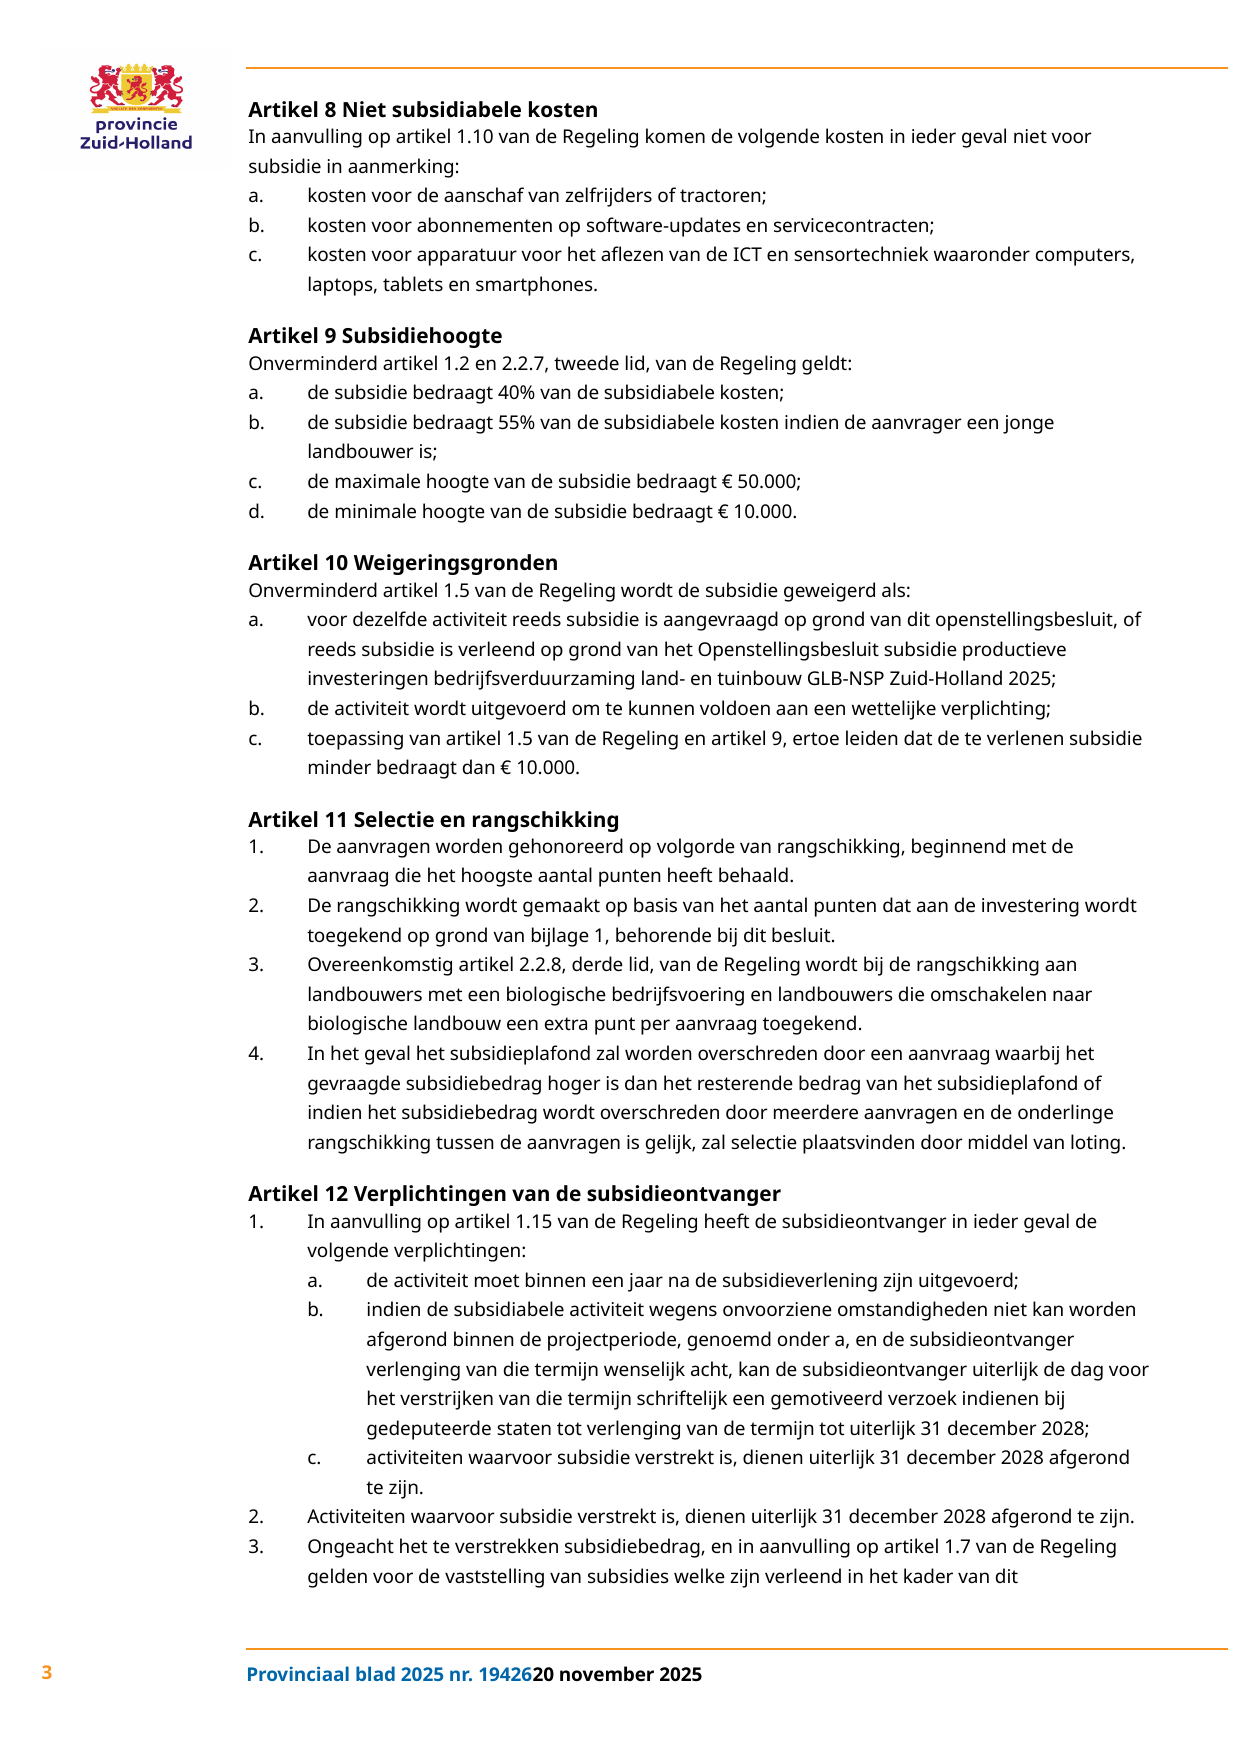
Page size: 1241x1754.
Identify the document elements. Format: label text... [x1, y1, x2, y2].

text Artikel 10 Weigeringsgronden [248, 548, 1152, 577]
list Activiteiten waarvoor subsidie verstrekt is, dienen uiterlijk 31 december 2028 afgerond te zijn. [248, 1504, 1152, 1529]
list De rangschikking wordt gemaakt op basis van het aantal punten dat aan de investering wordt toegekend op grond van bijlage 1, behorende bij dit besluit. [248, 892, 1152, 948]
list de minimale hoogte van de subsidie bedraagt € 10.000. [248, 498, 1152, 524]
list indien de subsidiabele activiteit wegens onvoorziene omstandigheden niet kan worden afgerond binnen de projectperiode, genoemd onder a, en de subsidieontvanger verlenging van die termijn wenselijk acht, kan de subsidieontvanger uiterlijk de dag voor het verstrijken van die termijn schriftelijk een gemotiveerd verzoek indienen bij gedeputeerde staten tot verlenging van de termijn tot uiterlijk 31 december 2028; [307, 1297, 1152, 1441]
list In het geval het subsidieplafond zal worden overschreden door een aanvraag waarbij het gevraagde subsidiebedrag hoger is dan het resterende bedrag van het subsidieplafond of indien het subsidiebedrag wordt overschreden door meerdere aanvragen en de onderlinge rangschikking tussen de aanvragen is gelijk, zal selectie plaatsvinden door middel van loting. [248, 1040, 1152, 1155]
list kosten voor abonnementen op software-updates en servicecontracten; [248, 212, 1152, 238]
picture [41, 47, 231, 172]
text Artikel 9 Subsidiehoogte [248, 322, 1152, 350]
text Artikel 11 Selectie en rangschikking [248, 805, 1152, 833]
list voor dezelfde activiteit reeds subsidie is aangevraagd op grond van dit openstellingsbesluit, of reeds subsidie is verleend op grond van het Openstellingsbesluit subsidie productieve investeringen bedrijfsverduurzaming land- en tuinbouw GLB-NSP Zuid-Holland 2025; [248, 606, 1152, 691]
text Artikel 8 Niet subsidiabele kosten [248, 95, 1152, 123]
list Ongeacht het te verstrekken subsidiebedrag, en in aanvulling op artikel 1.7 van de Regeling gelden voor de vaststelling van subsidies welke zijn verleend in het kader van dit [248, 1533, 1152, 1588]
list toepassing van artikel 1.5 van de Regeling en artikel 9, ertoe leiden dat de te verlenen subsidie minder bedraagt dan € 10.000. [248, 725, 1152, 780]
list kosten voor apparatuur voor het aflezen van de ICT en sensortechniek waaronder computers, laptops, tablets en smartphones. [248, 242, 1152, 297]
list activiteiten waarvoor subsidie verstrekt is, dienen uiterlijk 31 december 2028 afgerond te zijn. [307, 1444, 1152, 1500]
list Overeenkomstig artikel 2.2.8, derde lid, van de Regeling wordt bij de rangschikking aan landbouwers met een biologische bedrijfsvoering en landbouwers die omschakelen naar biologische landbouw een extra punt per aanvraag toegekend. [248, 951, 1152, 1036]
list de activiteit moet binnen een jaar na de subsidieverlening zijn uitgevoerd; [307, 1267, 1152, 1293]
list de subsidie bedraagt 55% van de subsidiabele kosten indien de aanvrager een jonge landbouwer is; [248, 409, 1152, 464]
list de maximale hoogte van de subsidie bedraagt € 50.000; [248, 468, 1152, 494]
text Artikel 12 Verplichtingen van de subsidieontvanger [248, 1179, 1152, 1208]
text Onverminderd artikel 1.5 van de Regeling wordt de subsidie geweigerd als: [248, 577, 1152, 602]
list de subsidie bedraagt 40% van de subsidiabele kosten; [248, 379, 1152, 405]
list kosten voor de aanschaf van zelfrijders of tractoren; [248, 182, 1152, 208]
list De aanvragen worden gehonoreerd op volgorde van rangschikking, beginnend met de aanvraag die het hoogste aantal punten heeft behaald. [248, 833, 1152, 888]
list de activiteit wordt uitgevoerd om te kunnen voldoen aan een wettelijke verplichting; [248, 695, 1152, 721]
text In aanvulling op artikel 1.10 van de Regeling komen de volgende kosten in ieder geval niet voor subsidie in aanmerking: [248, 123, 1152, 178]
text Onverminderd artikel 1.2 en 2.2.7, tweede lid, van de Regeling geldt: [248, 350, 1152, 376]
list In aanvulling op artikel 1.15 van de Regeling heeft de subsidieontvanger in ieder geval de volgende verplichtingen: [248, 1208, 1152, 1263]
